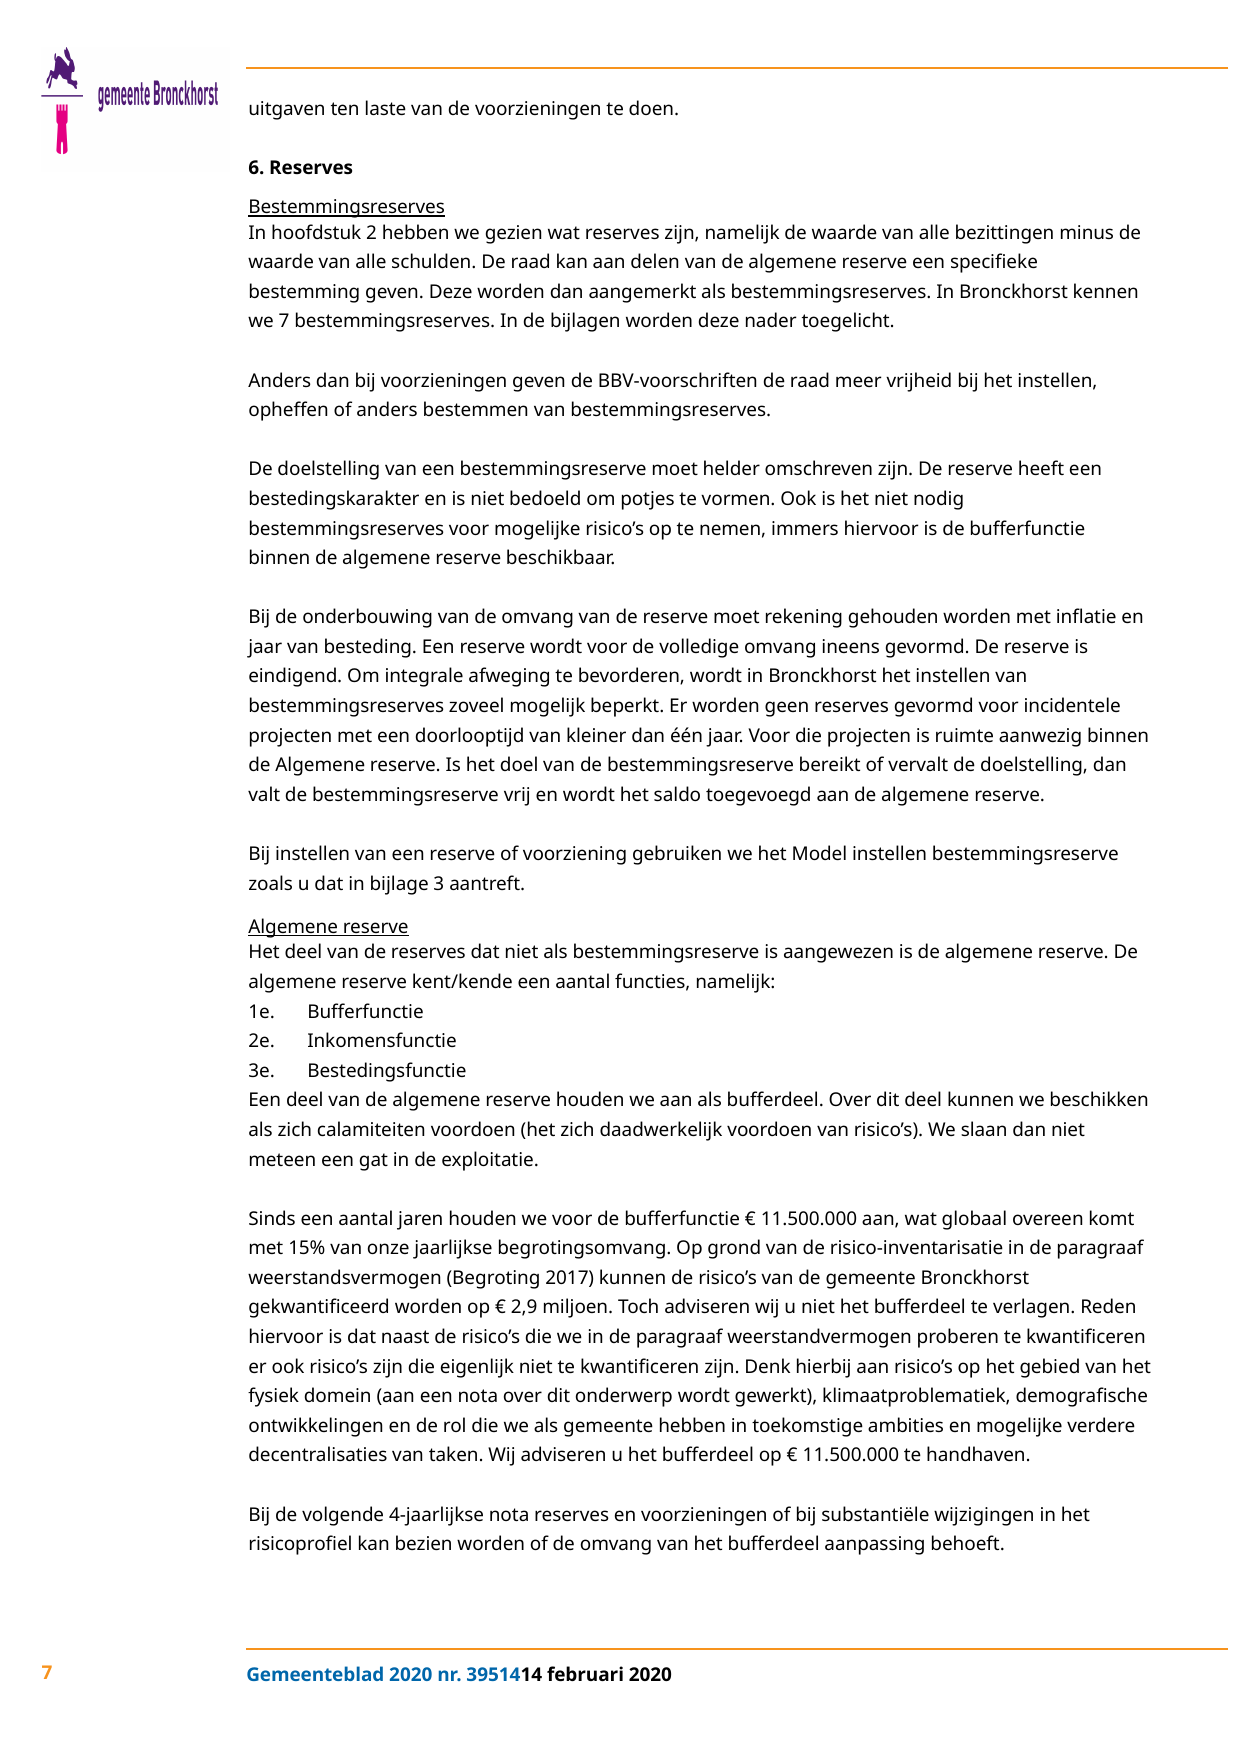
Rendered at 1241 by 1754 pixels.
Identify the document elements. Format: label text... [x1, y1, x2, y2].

text Anders dan bij voorzieningen geven de BBV-voorschriften de raad meer vrijheid bij het instellen, opheffen of anders bestemmen van bestemmingsreserves. [248, 367, 1152, 422]
text uitgaven ten laste van de voorzieningen te doen. [248, 95, 1152, 121]
text Het deel van de reserves dat niet als bestemmingsreserve is aangewezen is de algemene reserve. De algemene reserve kent/kende een aantal functies, namelijk: [248, 939, 1152, 994]
text De doelstelling van een bestemmingsreserve moet helder omschreven zijn. De reserve heeft een bestedingskarakter en is niet bedoeld om potjes te vormen. Ook is het niet nodig bestemmingsreserves voor mogelijke risico’s op te nemen, immers hiervoor is de bufferfunctie binnen de algemene reserve beschikbaar. [248, 456, 1152, 570]
text Bij de onderbouwing van de omvang van de reserve moet rekening gehouden worden met inflatie en jaar van besteding. Een reserve wordt voor de volledige omvang ineens gevormd. De reserve is eindigend. Om integrale afweging te bevorderen, wordt in Bronckhorst het instellen van bestemmingsreserves zoveel mogelijk beperkt. Er worden geen reserves gevormd voor incidentele projecten met een doorlooptijd van kleiner dan één jaar. Voor die projecten is ruimte aanwezig binnen de Algemene reserve. Is het doel van de bestemmingsreserve bereikt of vervalt de doelstelling, dan valt de bestemmingsreserve vrij en wordt het saldo toegevoegd aan de algemene reserve. [248, 603, 1152, 807]
text Algemene reserve [248, 913, 1152, 939]
text Een deel van de algemene reserve houden we aan als bufferdeel. Over dit deel kunnen we beschikken als zich calamiteiten voordoen (het zich daadwerkelijk voordoen van risico’s). We slaan dan niet meteen een gat in de exploitatie. [248, 1087, 1152, 1171]
text In hoofdstuk 2 hebben we gezien wat reserves zijn, namelijk de waarde van alle bezittingen minus de waarde van alle schulden. De raad kan aan delen van de algemene reserve een specifieke bestemming geven. Deze worden dan aangemerkt als bestemmingsreserves. In Bronckhorst kennen we 7 bestemmingsreserves. In de bijlagen worden deze nader toegelicht. [248, 219, 1152, 333]
text Bestemmingsreserves [248, 193, 1152, 219]
picture [41, 47, 231, 172]
list Bufferfunctie [248, 998, 1152, 1023]
list Inkomensfunctie [248, 1027, 1152, 1053]
list Bestedingsfunctie [248, 1057, 1152, 1083]
text Sinds een aantal jaren houden we voor de bufferfunctie € 11.500.000 aan, wat globaal overeen komt met 15% van onze jaarlijkse begrotingsomvang. Op grond van de risico-inventarisatie in de paragraaf weerstandsvermogen (Begroting 2017) kunnen de risico’s van de gemeente Bronckhorst gekwantificeerd worden op € 2,9 miljoen. Toch adviseren wij u niet het bufferdeel te verlagen. Reden hiervoor is dat naast de risico’s die we in de paragraaf weerstandvermogen proberen te kwantificeren er ook risico’s zijn die eigenlijk niet te kwantificeren zijn. Denk hierbij aan risico’s op het gebied van het fysiek domein (aan een nota over dit onderwerp wordt gewerkt), klimaatproblematiek, demografische ontwikkelingen en de rol die we als gemeente hebben in toekomstige ambities en mogelijke verdere decentralisaties van taken. Wij adviseren u het bufferdeel op € 11.500.000 te handhaven. [248, 1205, 1152, 1467]
text Bij de volgende 4-jaarlijkse nota reserves en voorzieningen of bij substantiële wijzigingen in het risicoprofiel kan bezien worden of de omvang van het bufferdeel aanpassing behoeft. [248, 1501, 1152, 1556]
text Bij instellen van een reserve of voorziening gebruiken we het Model instellen bestemmingsreserve zoals u dat in bijlage 3 aantreft. [248, 840, 1152, 896]
text 6. Reserves [248, 154, 1152, 180]
